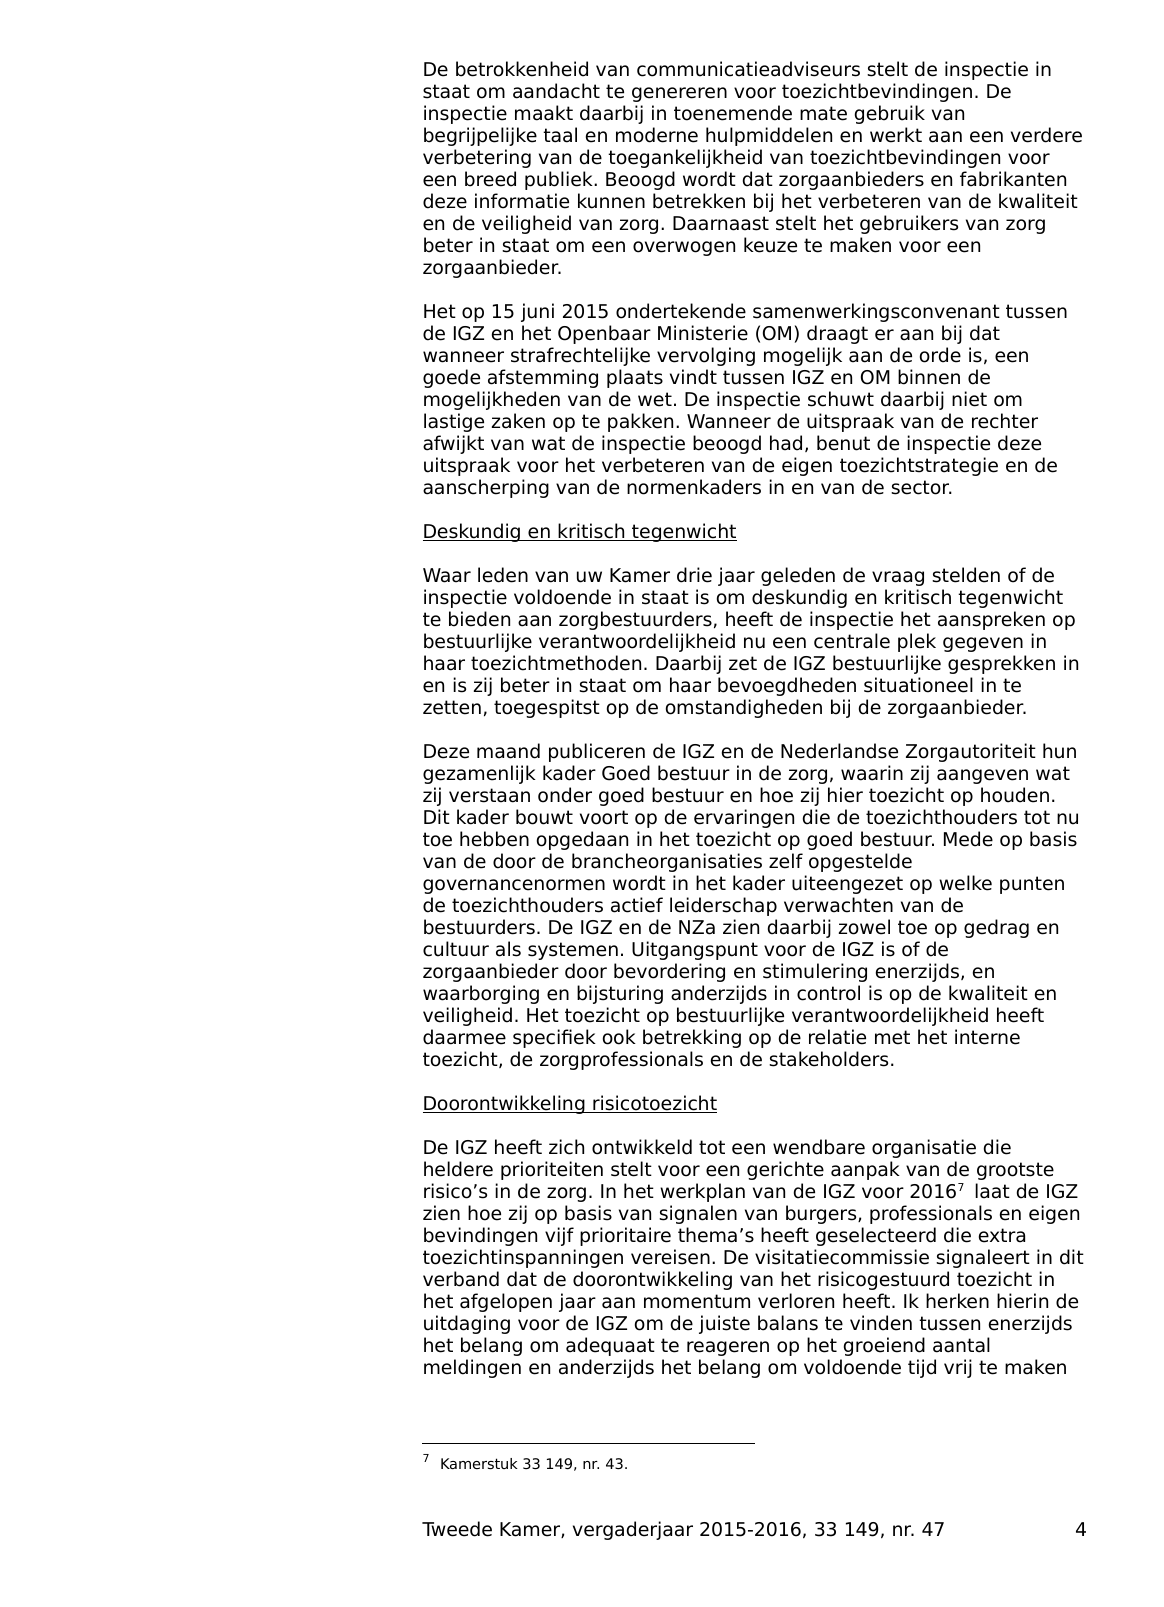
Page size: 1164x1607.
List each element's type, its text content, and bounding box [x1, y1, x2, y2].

text Het op 15 juni 2015 ondertekende samenwerkingsconvenant tussen de IGZ en het Openbaar Ministerie (OM) draagt er aan bij dat wanneer strafrechtelijke vervolging mogelijk aan de orde is, een goede afstemming plaats vindt tussen IGZ en OM binnen de mogelijkheden van de wet. De inspectie schuwt daarbij niet om lastige zaken op te pakken. Wanneer de uitspraak van de rechter afwijkt van wat de inspectie beoogd had, benut de inspectie deze uitspraak voor het verbeteren van de eigen toezichtstrategie en de aanscherping van de normenkaders in en van de sector. [422, 301, 1087, 499]
text Kamerstuk 33 149, nr. 43. [422, 1452, 1087, 1474]
subtitle Deskundig en kritisch tegenwicht [422, 521, 1087, 543]
text De IGZ heeft zich ontwikkeld tot een wendbare organisatie die heldere prioriteiten stelt voor een gerichte aanpak van de grootste risico’s in de zorg. In het werkplan van de IGZ voor 2016 laat de IGZ zien hoe zij op basis van signalen van burgers, professionals en eigen bevindingen vijf prioritaire thema’s heeft geselecteerd die extra toezichtinspanningen vereisen. De visitatiecommissie signaleert in dit verband dat de doorontwikkeling van het risicogestuurd toezicht in het afgelopen jaar aan momentum verloren heeft. Ik herken hierin de uitdaging voor de IGZ om de juiste balans te vinden tussen enerzijds het belang om adequaat te reageren op het groeiend aantal meldingen en anderzijds het belang om voldoende tijd vrij te maken [422, 1137, 1087, 1379]
subtitle Doorontwikkeling risicotoezicht [422, 1093, 1087, 1115]
text Deze maand publiceren de IGZ en de Nederlandse Zorgautoriteit hun gezamenlijk kader Goed bestuur in de zorg, waarin zij aangeven wat zij verstaan onder goed bestuur en hoe zij hier toezicht op houden. Dit kader bouwt voort op de ervaringen die de toezichthouders tot nu toe hebben opgedaan in het toezicht op goed bestuur. Mede op basis van de door de brancheorganisaties zelf opgestelde governancenormen wordt in het kader uiteengezet op welke punten de toezichthouders actief leiderschap verwachten van de bestuurders. De IGZ en de NZa zien daarbij zowel toe op gedrag en cultuur als systemen. Uitgangspunt voor de IGZ is of de zorgaanbieder door bevordering en stimulering enerzijds, en waarborging en bijsturing anderzijds in control is op de kwaliteit en veiligheid. Het toezicht op bestuurlijke verantwoordelijkheid heeft daarmee specifiek ook betrekking op de relatie met het interne toezicht, de zorgprofessionals en de stakeholders. [422, 741, 1087, 1071]
text Waar leden van uw Kamer drie jaar geleden de vraag stelden of de inspectie voldoende in staat is om deskundig en kritisch tegenwicht te bieden aan zorgbestuurders, heeft de inspectie het aanspreken op bestuurlijke verantwoordelijkheid nu een centrale plek gegeven in haar toezichtmethoden. Daarbij zet de IGZ bestuurlijke gesprekken in en is zij beter in staat om haar bevoegdheden situationeel in te zetten, toegespitst op de omstandigheden bij de zorgaanbieder. [422, 565, 1087, 719]
text De betrokkenheid van communicatieadviseurs stelt de inspectie in staat om aandacht te genereren voor toezichtbevindingen. De inspectie maakt daarbij in toenemende mate gebruik van begrijpelijke taal en moderne hulpmiddelen en werkt aan een verdere verbetering van de toegankelijkheid van toezichtbevindingen voor een breed publiek. Beoogd wordt dat zorgaanbieders en fabrikanten deze informatie kunnen betrekken bij het verbeteren van de kwaliteit en de veiligheid van zorg. Daarnaast stelt het gebruikers van zorg beter in staat om een overwogen keuze te maken voor een zorgaanbieder. [422, 59, 1087, 279]
